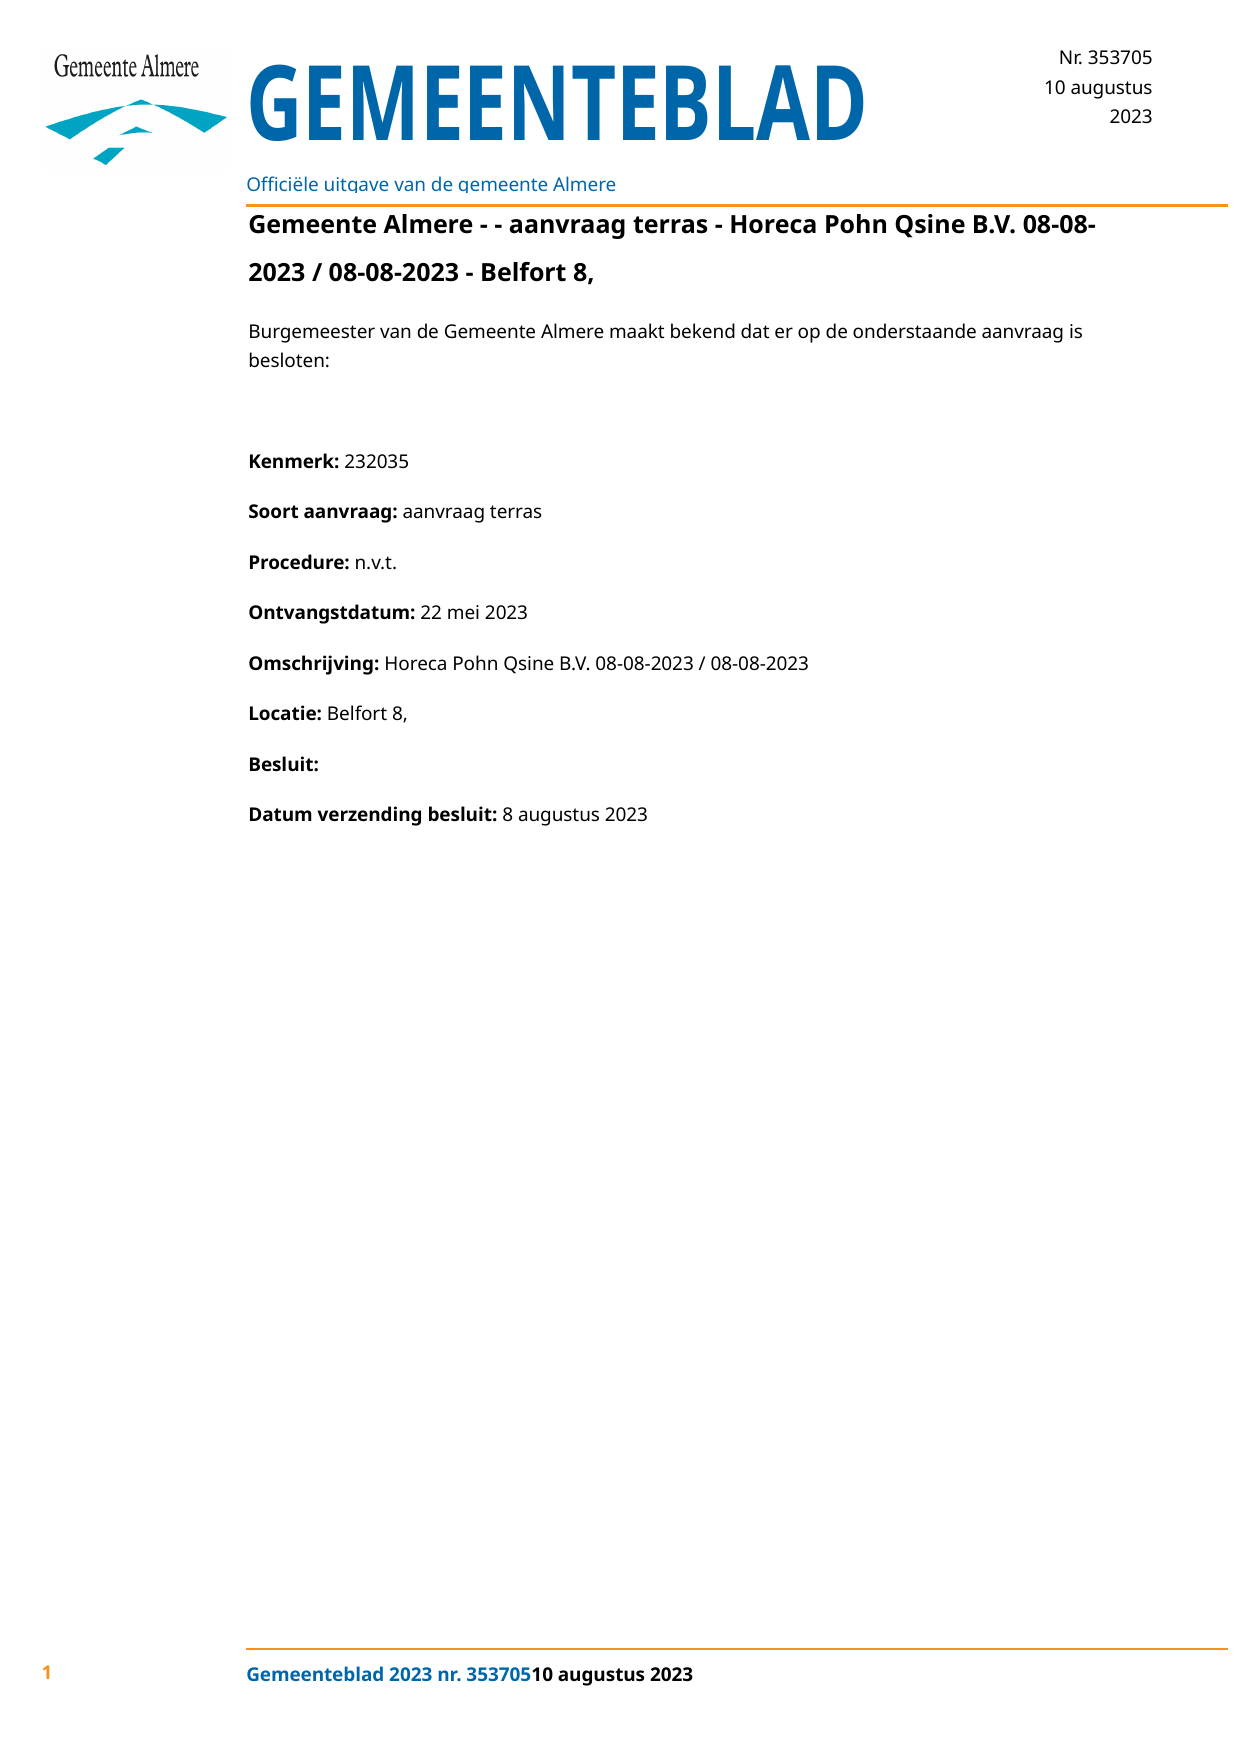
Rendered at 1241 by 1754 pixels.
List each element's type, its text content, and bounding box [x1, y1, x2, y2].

text Omschrijving: Horeca Pohn Qsine B.V. 08-08-2023 / 08-08-2023 [248, 650, 1152, 676]
text Burgemeester van de Gemeente Almere maakt bekend dat er op de onderstaande aanvraag is besloten: [248, 318, 1152, 373]
picture [41, 47, 231, 172]
text Ontvangstdatum: 22 mei 2023 [248, 599, 1152, 625]
text Soort aanvraag: aanvraag terras [248, 499, 1152, 524]
text Besluit: [248, 751, 1152, 777]
text Gemeente Almere - - aanvraag terras - Horeca Pohn Qsine B.V. 08-08-2023 / 08-08-2023 - Belfort 8, [248, 207, 1152, 288]
text Kenmerk: 232035 [248, 448, 1152, 474]
text Procedure: n.v.t. [248, 549, 1152, 575]
text Locatie: Belfort 8, [248, 700, 1152, 726]
text Datum verzending besluit: 8 augustus 2023 [248, 801, 1152, 827]
